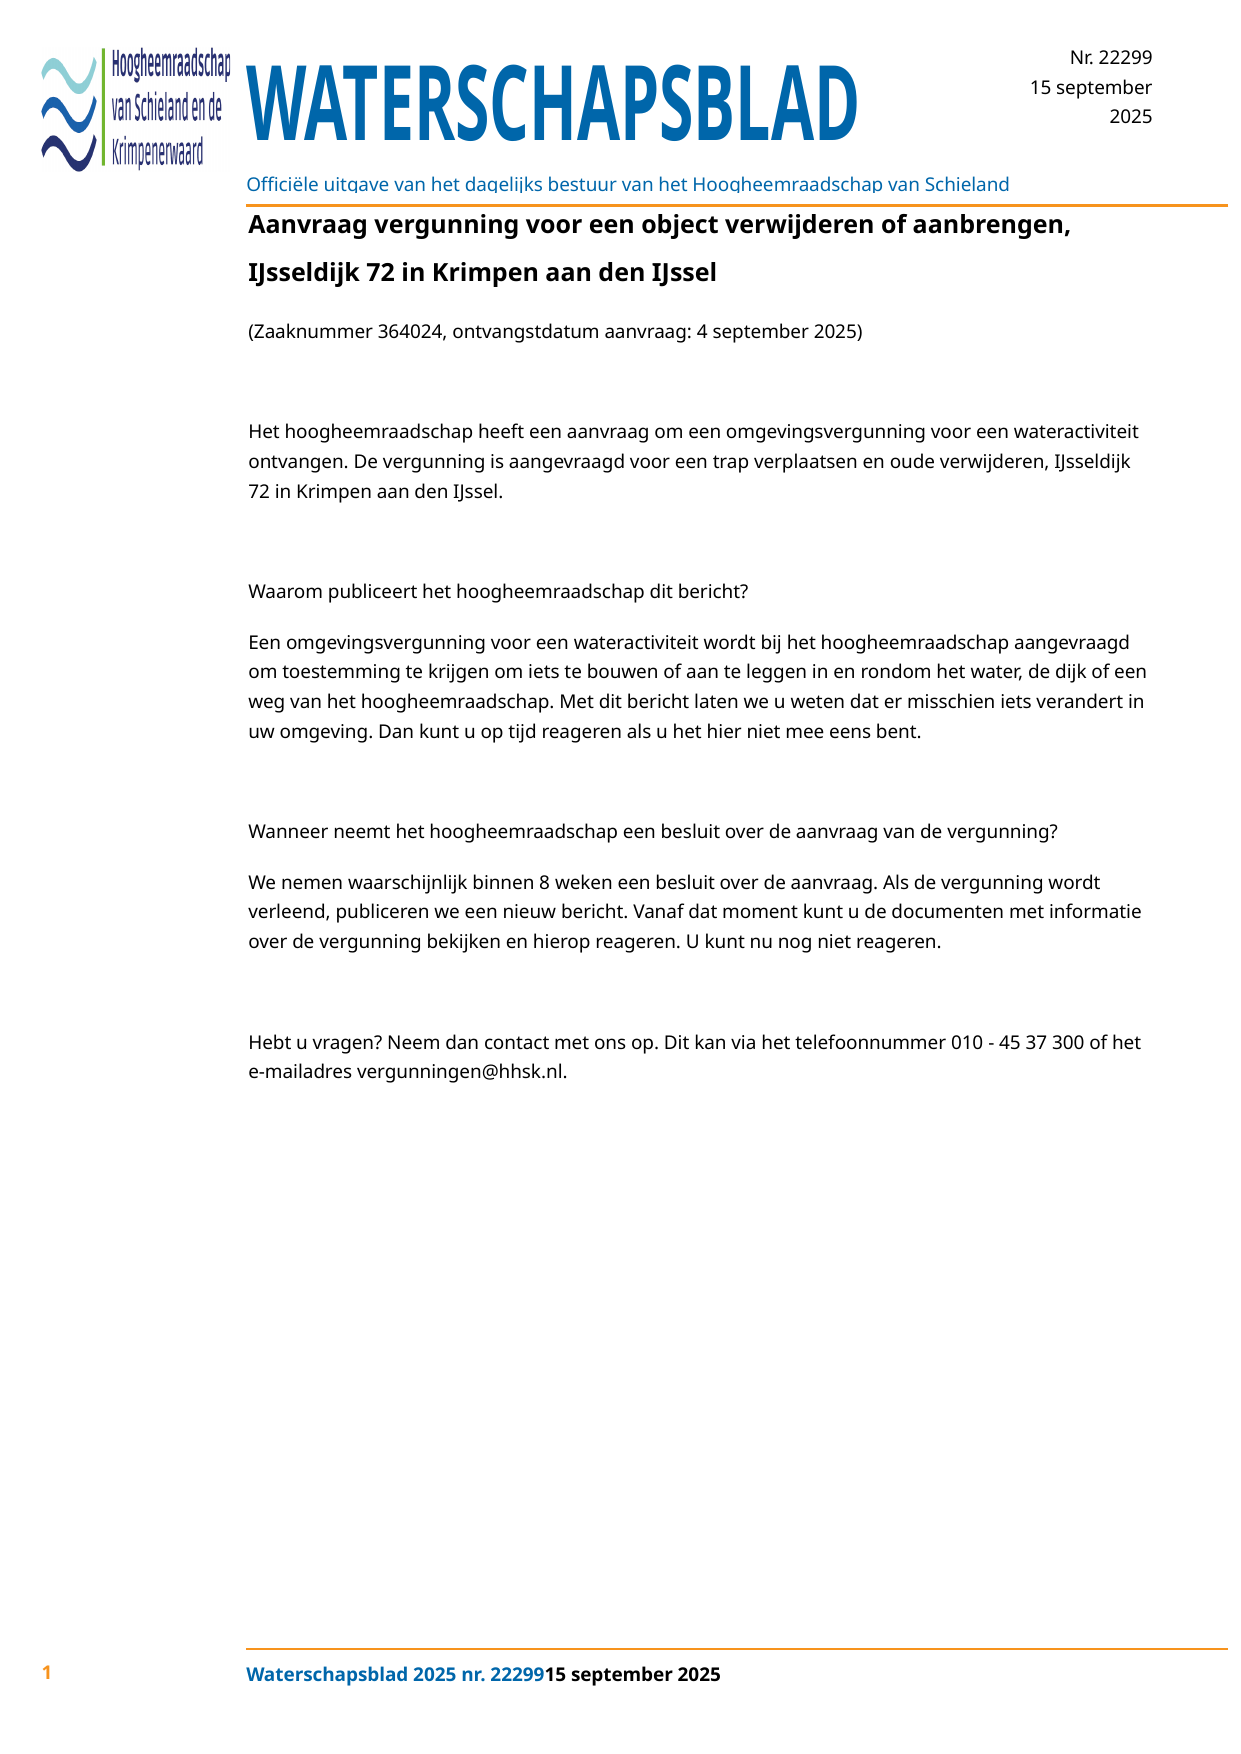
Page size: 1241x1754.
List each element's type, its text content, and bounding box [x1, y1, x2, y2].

text Aanvraag vergunning voor een object verwijderen of aanbrengen, IJsseldijk 72 in Krimpen aan den IJssel [248, 207, 1152, 288]
text We nemen waarschijnlijk binnen 8 weken een besluit over de aanvraag. Als de vergunning wordt verleend, publiceren we een nieuw bericht. Vanaf dat moment kunt u de documenten met informatie over de vergunning bekijken en hierop reageren. U kunt nu nog niet reageren. [248, 869, 1152, 954]
text Hebt u vragen? Neem dan contact met ons op. Dit kan via het telefoonnummer 010 - 45 37 300 of het e-mailadres vergunningen@hhsk.nl. [248, 1029, 1152, 1084]
text (Zaaknummer 364024, ontvangstdatum aanvraag: 4 september 2025) [248, 318, 1152, 344]
picture [41, 47, 231, 172]
text Waarom publiceert het hoogheemraadschap dit bericht? [248, 579, 1152, 604]
text Wanneer neemt het hoogheemraadschap een besluit over de aanvraag van de vergunning? [248, 819, 1152, 844]
text Een omgevingsvergunning voor een wateractiviteit wordt bij het hoogheemraadschap aangevraagd om toestemming te krijgen om iets te bouwen of aan te leggen in en rondom het water, de dijk of een weg van het hoogheemraadschap. Met dit bericht laten we u weten dat er misschien iets verandert in uw omgeving. Dan kunt u op tijd reageren als u het hier niet mee eens bent. [248, 629, 1152, 744]
text Het hoogheemraadschap heeft een aanvraag om een omgevingsvergunning voor een wateractiviteit ontvangen. De vergunning is aangevraagd voor een trap verplaatsen en oude verwijderen, IJsseldijk 72 in Krimpen aan den IJssel. [248, 419, 1152, 504]
